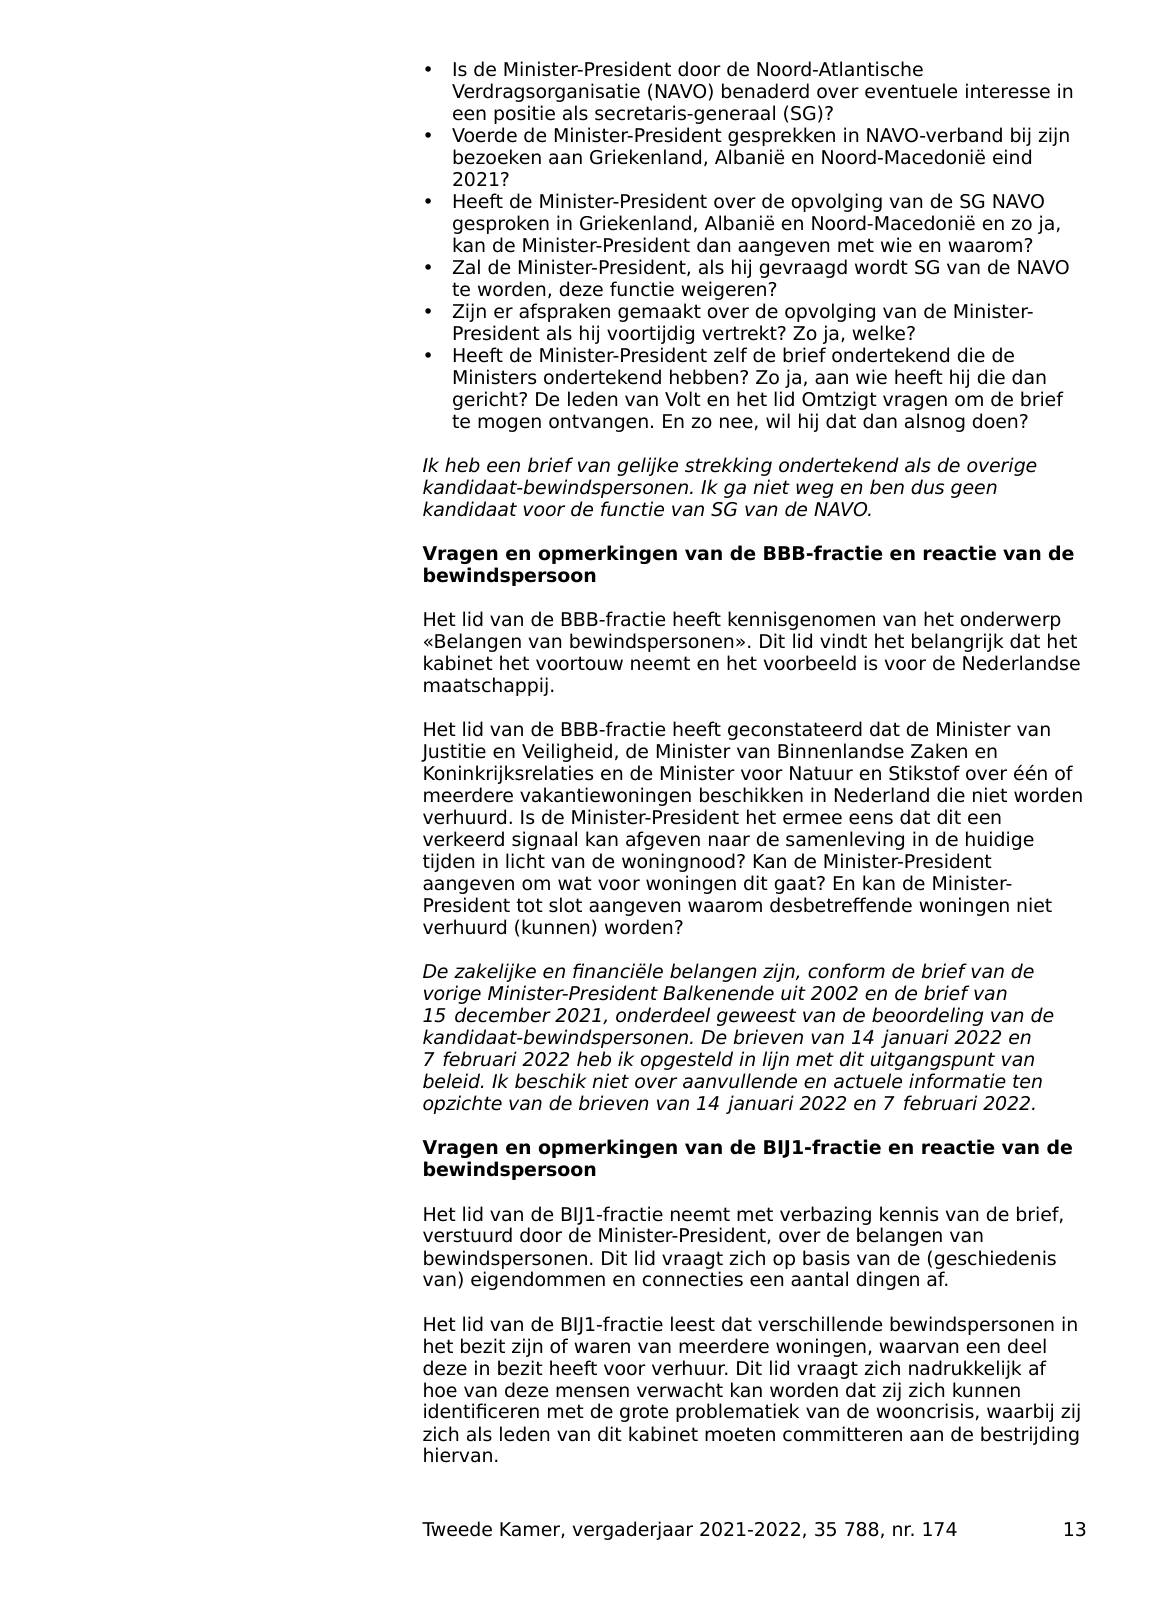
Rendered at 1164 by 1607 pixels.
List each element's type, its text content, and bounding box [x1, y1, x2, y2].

subtitle Vragen en opmerkingen van de BBB-fractie en reactie van de bewindspersoon [422, 543, 1087, 587]
text Het lid van de BBB-fractie heeft kennisgenomen van het onderwerp «Belangen van bewindspersonen». Dit lid vindt het belangrijk dat het kabinet het voortouw neemt en het voorbeeld is voor de Nederlandse maatschappij. [422, 609, 1087, 697]
text • Heeft de Minister-President zelf de brief ondertekend die de Ministers ondertekend hebben? Zo ja, aan wie heeft hij die dan gericht? De leden van Volt en het lid Omtzigt vragen om de brief te mogen ontvangen. En zo nee, wil hij dat dan alsnog doen? [422, 345, 1087, 433]
text Het lid van de BIJ1-fractie leest dat verschillende bewindspersonen in het bezit zijn of waren van meerdere woningen, waarvan een deel deze in bezit heeft voor verhuur. Dit lid vraagt zich nadrukkelijk af hoe van deze mensen verwacht kan worden dat zij zich kunnen identificeren met de grote problematiek van de wooncrisis, waarbij zij zich als leden van dit kabinet moeten committeren aan de bestrijding hiervan. [422, 1313, 1087, 1467]
text • Zijn er afspraken gemaakt over de opvolging van de Minister-President als hij voortijdig vertrekt? Zo ja, welke? [422, 301, 1087, 345]
text Het lid van de BIJ1-fractie neemt met verbazing kennis van de brief, verstuurd door de Minister-President, over de belangen van bewindspersonen. Dit lid vraagt zich op basis van de (geschiedenis van) eigendommen en connecties een aantal dingen af. [422, 1203, 1087, 1291]
text Ik heb een brief van gelijke strekking ondertekend als de overige kandidaat-bewindspersonen. Ik ga niet weg en ben dus geen kandidaat voor de functie van SG van de NAVO. [422, 455, 1087, 521]
text De zakelijke en financiële belangen zijn, conform de brief van de vorige Minister-President Balkenende uit 2002 en de brief van 15 december 2021, onderdeel geweest van de beoordeling van de kandidaat-bewindspersonen. De brieven van 14 januari 2022 en 7 februari 2022 heb ik opgesteld in lijn met dit uitgangspunt van beleid. Ik beschik niet over aanvullende en actuele informatie ten opzichte van de brieven van 14 januari 2022 en 7 februari 2022. [422, 961, 1087, 1115]
text • Zal de Minister-President, als hij gevraagd wordt SG van de NAVO te worden, deze functie weigeren? [422, 257, 1087, 301]
text • Heeft de Minister-President over de opvolging van de SG NAVO gesproken in Griekenland, Albanië en Noord-Macedonië en zo ja, kan de Minister-President dan aangeven met wie en waarom? [422, 191, 1087, 257]
text • Is de Minister-President door de Noord-Atlantische Verdragsorganisatie (NAVO) benaderd over eventuele interesse in een positie als secretaris-generaal (SG)? [422, 59, 1087, 125]
text Het lid van de BBB-fractie heeft geconstateerd dat de Minister van Justitie en Veiligheid, de Minister van Binnenlandse Zaken en Koninkrijksrelaties en de Minister voor Natuur en Stikstof over één of meerdere vakantiewoningen beschikken in Nederland die niet worden verhuurd. Is de Minister-President het ermee eens dat dit een verkeerd signaal kan afgeven naar de samenleving in de huidige tijden in licht van de woningnood? Kan de Minister-President aangeven om wat voor woningen dit gaat? En kan de Minister-President tot slot aangeven waarom desbetreffende woningen niet verhuurd (kunnen) worden? [422, 719, 1087, 939]
subtitle Vragen en opmerkingen van de BIJ1-fractie en reactie van de bewindspersoon [422, 1137, 1087, 1181]
text • Voerde de Minister-President gesprekken in NAVO-verband bij zijn bezoeken aan Griekenland, Albanië en Noord-Macedonië eind 2021? [422, 125, 1087, 191]
